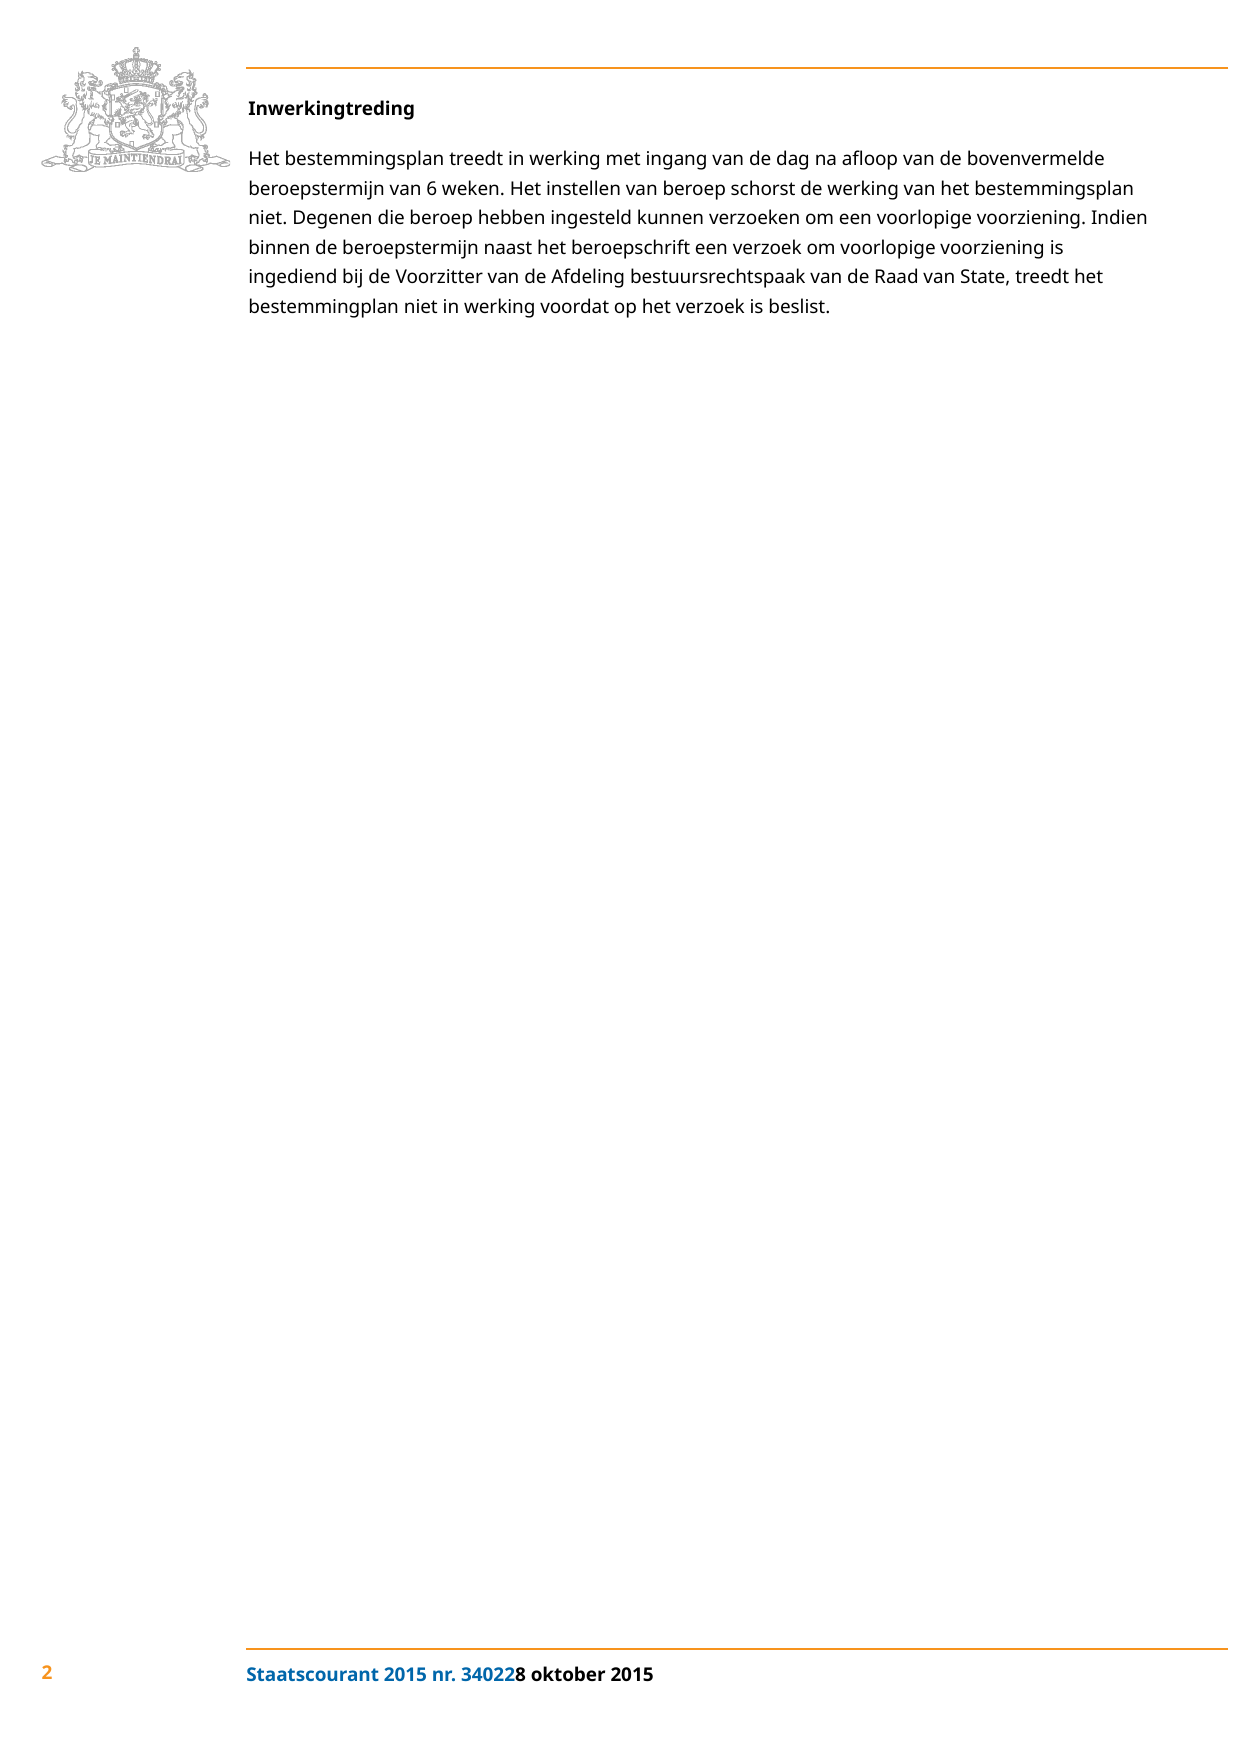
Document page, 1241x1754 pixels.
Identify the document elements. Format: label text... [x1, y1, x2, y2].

picture [41, 47, 231, 172]
text Inwerkingtreding [248, 95, 1152, 121]
text Het bestemmingsplan treedt in werking met ingang van de dag na afloop van de bovenvermelde beroepstermijn van 6 weken. Het instellen van beroep schorst de werking van het bestemmingsplan niet. Degenen die beroep hebben ingesteld kunnen verzoeken om een voorlopige voorziening. Indien binnen de beroepstermijn naast het beroepschrift een verzoek om voorlopige voorziening is ingediend bij de Voorzitter van de Afdeling bestuursrechtspaak van de Raad van State, treedt het bestemmingplan niet in werking voordat op het verzoek is beslist. [248, 145, 1152, 319]
